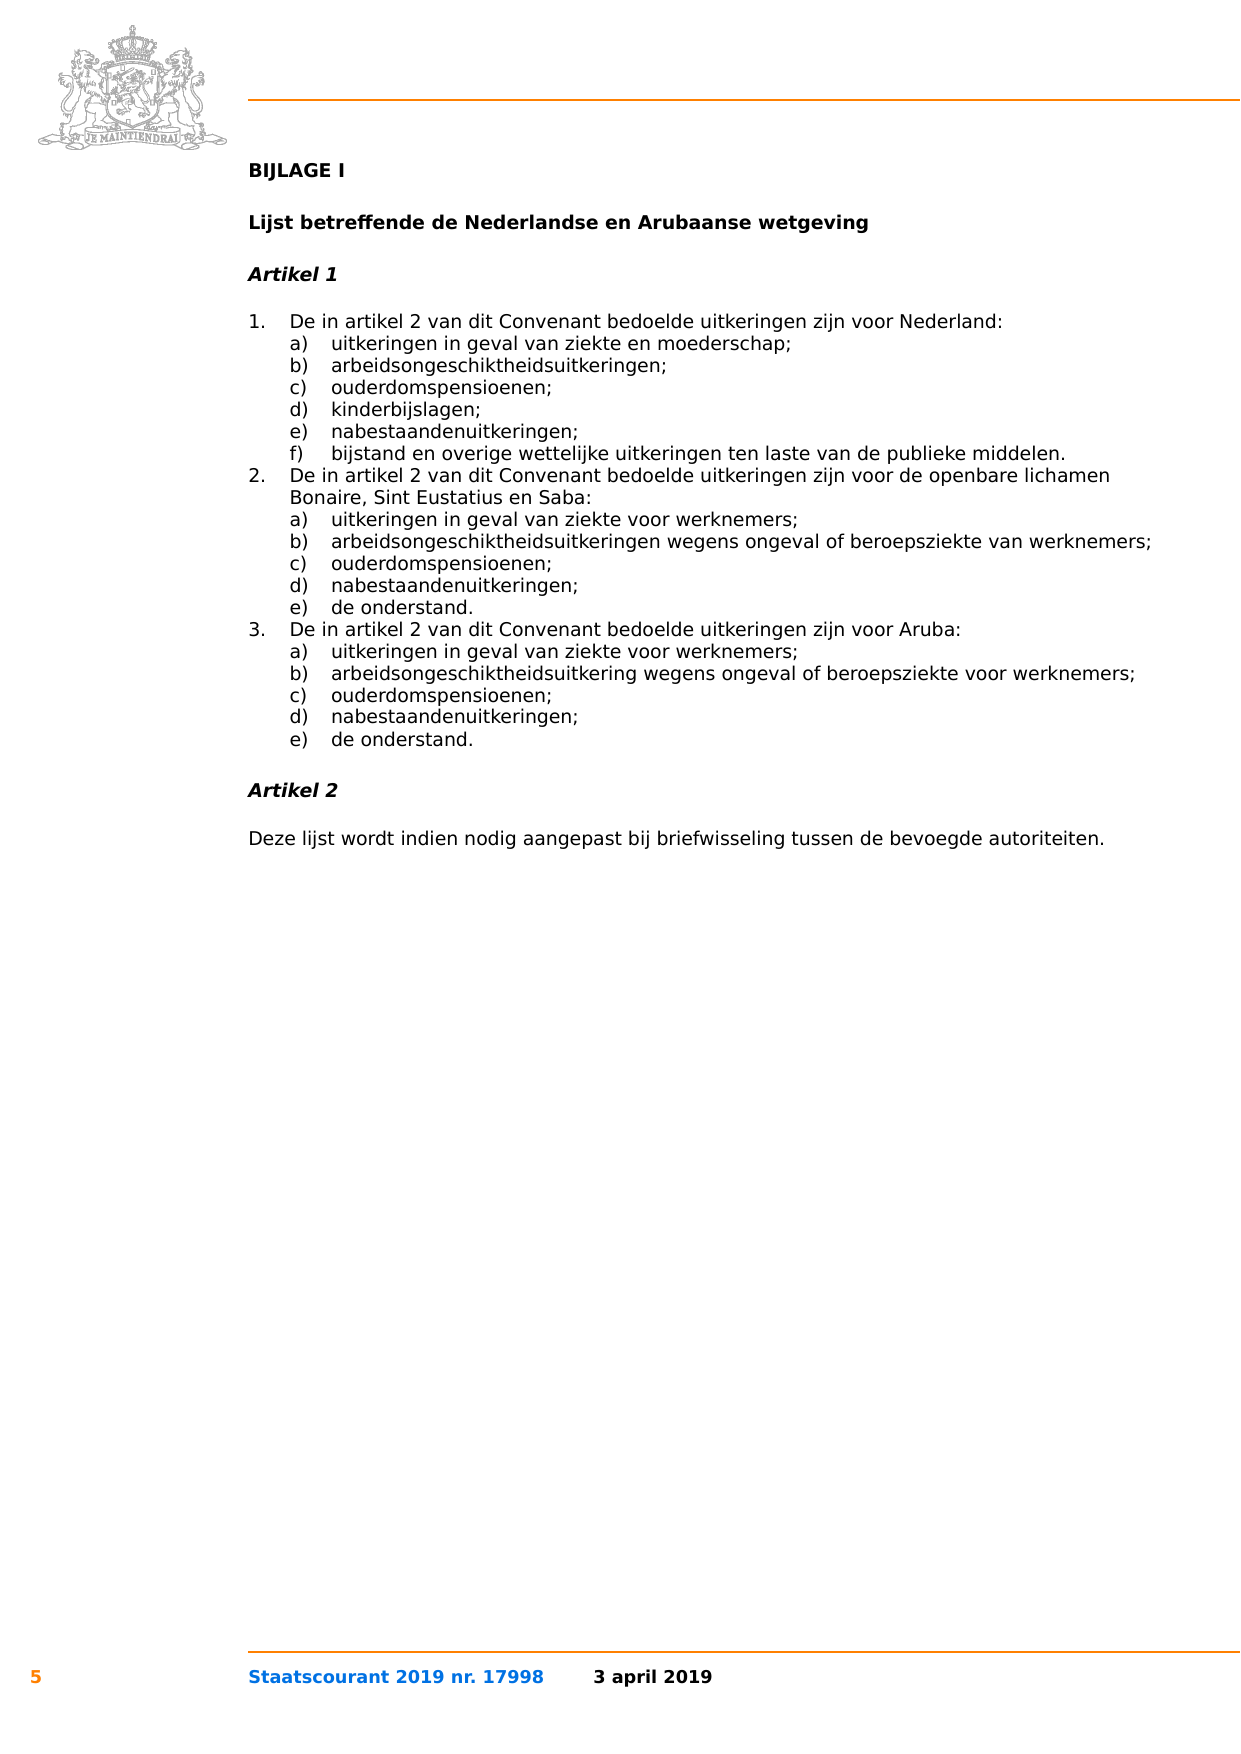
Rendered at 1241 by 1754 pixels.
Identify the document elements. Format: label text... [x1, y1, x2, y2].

text e) nabestaandenuitkeringen; [289, 421, 1163, 443]
text c) ouderdomspensioenen; [289, 377, 1163, 399]
picture [38, 25, 227, 150]
text e) de onderstand. [289, 597, 1163, 618]
text a) uitkeringen in geval van ziekte voor werknemers; [289, 641, 1163, 662]
text e) de onderstand. [289, 728, 1163, 750]
text 3. De in artikel 2 van dit Convenant bedoelde uitkeringen zijn voor Aruba: [248, 618, 1163, 641]
subtitle Lijst betreffende de Nederlandse en Arubaanse wetgeving [248, 212, 1163, 234]
text d) nabestaandenuitkeringen; [289, 574, 1163, 597]
text c) ouderdomspensioenen; [289, 684, 1163, 706]
text d) nabestaandenuitkeringen; [289, 706, 1163, 728]
subtitle BIJLAGE I [248, 160, 1163, 182]
text d) kinderbijslagen; [289, 399, 1163, 421]
text a) uitkeringen in geval van ziekte voor werknemers; [289, 509, 1163, 531]
subtitle Artikel 1 [248, 264, 1163, 286]
subtitle Artikel 2 [248, 780, 1163, 802]
text 2. De in artikel 2 van dit Convenant bedoelde uitkeringen zijn voor de openbare lichamen Bonaire, Sint Eustatius en Saba: [248, 465, 1163, 509]
text b) arbeidsongeschiktheidsuitkeringen wegens ongeval of beroepsziekte van werknemers; [289, 531, 1163, 553]
text f) bijstand en overige wettelijke uitkeringen ten laste van de publieke middelen. [289, 443, 1163, 465]
text a) uitkeringen in geval van ziekte en moederschap; [289, 333, 1163, 355]
text b) arbeidsongeschiktheidsuitkeringen; [289, 355, 1163, 377]
text c) ouderdomspensioenen; [289, 553, 1163, 574]
text 1. De in artikel 2 van dit Convenant bedoelde uitkeringen zijn voor Nederland: [248, 311, 1163, 333]
text b) arbeidsongeschiktheidsuitkering wegens ongeval of beroepsziekte voor werknemers; [289, 662, 1163, 684]
text Deze lijst wordt indien nodig aangepast bij briefwisseling tussen de bevoegde autoriteiten. [248, 827, 1163, 849]
